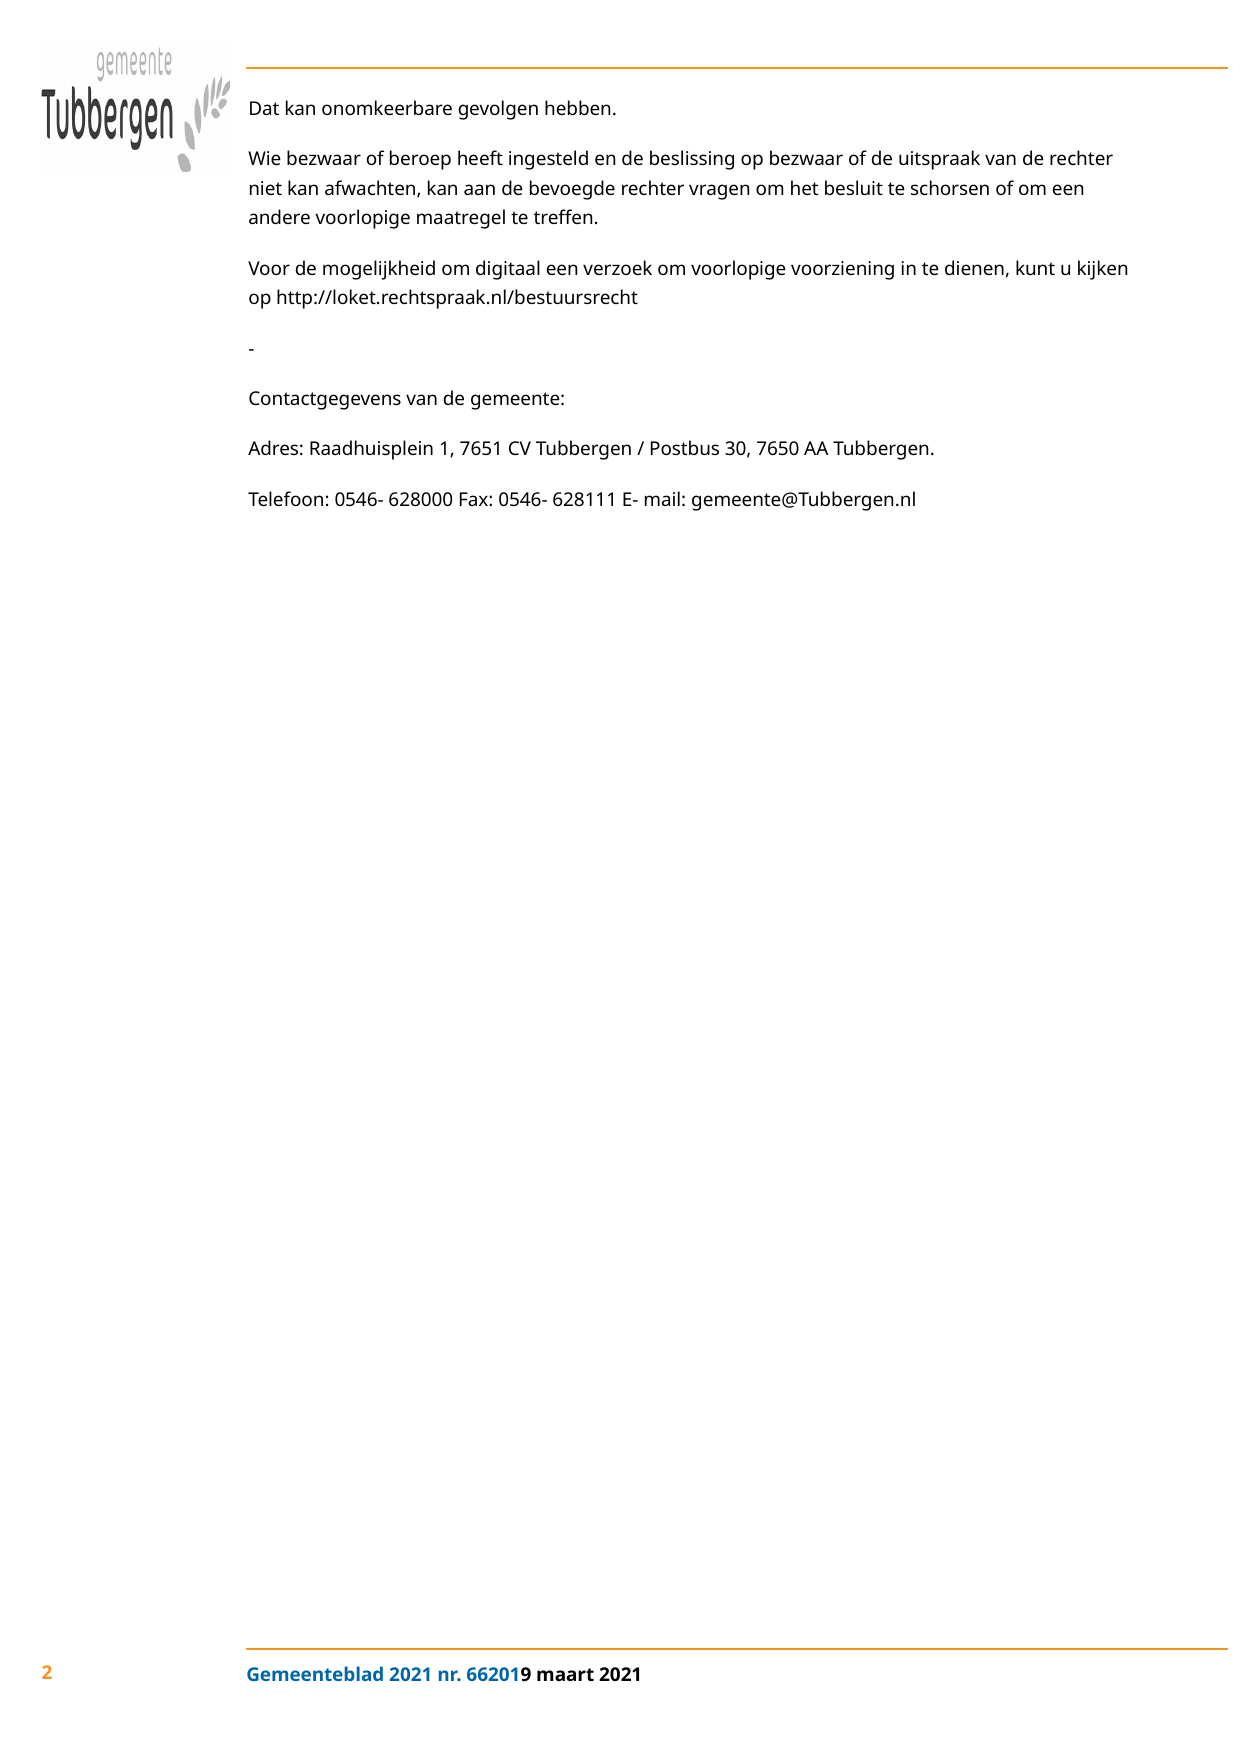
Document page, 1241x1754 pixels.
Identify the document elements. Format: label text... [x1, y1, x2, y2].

text Wie bezwaar of beroep heeft ingesteld en de beslissing op bezwaar of de uitspraak van de rechter niet kan afwachten, kan aan de bevoegde rechter vragen om het besluit te schorsen of om een andere voorlopige maatregel te treffen. [248, 145, 1152, 230]
text Contactgegevens van de gemeente: [248, 385, 1152, 411]
text Adres: Raadhuisplein 1, 7651 CV Tubbergen / Postbus 30, 7650 AA Tubbergen. [248, 436, 1152, 461]
text Voor de mogelijkheid om digitaal een verzoek om voorlopige voorziening in te dienen, kunt u kijken op http://loket.rechtspraak.nl/bestuursrecht [248, 255, 1152, 310]
text Telefoon: 0546- 628000 Fax: 0546- 628111 E- mail: gemeente@Tubbergen.nl [248, 486, 1152, 512]
text - [248, 335, 1152, 361]
text Dat kan onomkeerbare gevolgen hebben. [248, 95, 1152, 121]
picture [41, 47, 231, 172]
